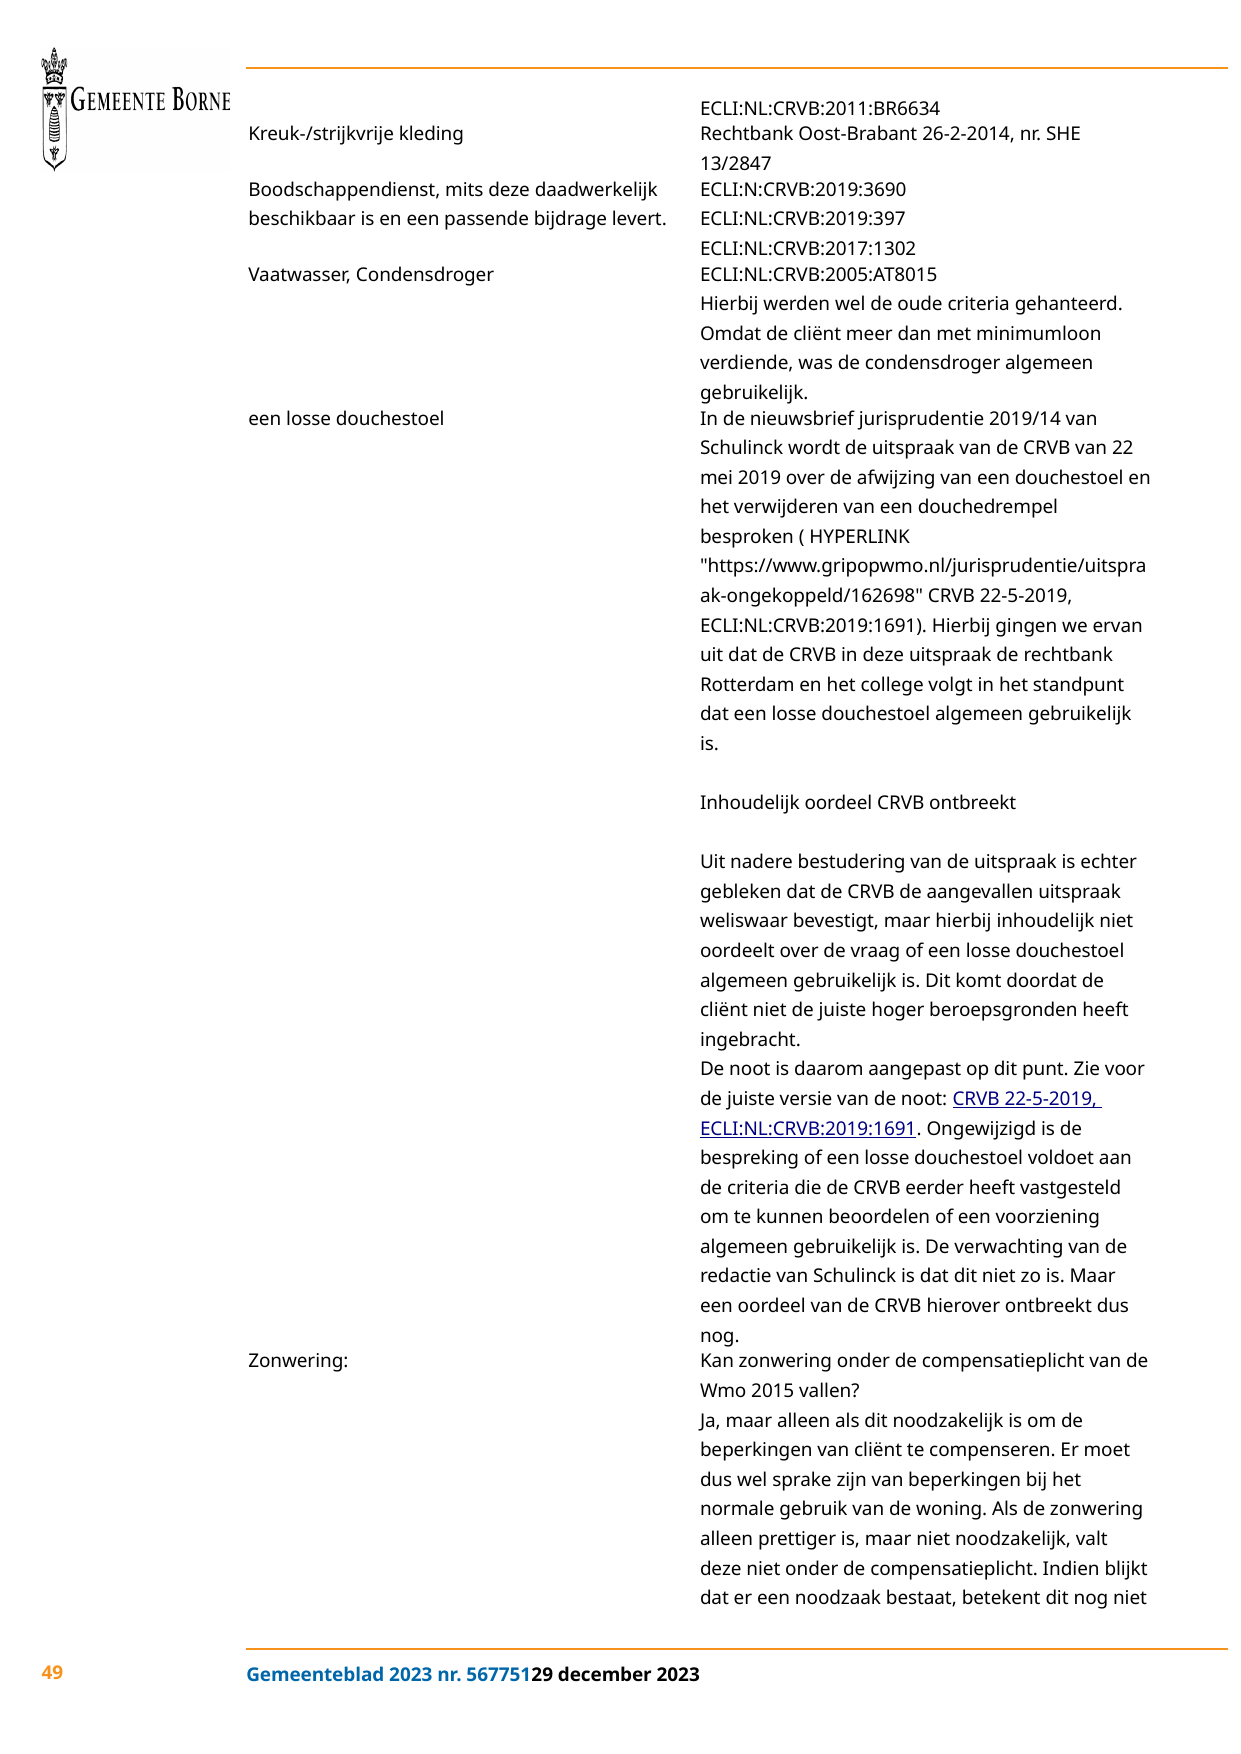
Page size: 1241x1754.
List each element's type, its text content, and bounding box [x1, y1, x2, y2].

table_cell Vaatwasser, Condensdroger [248, 261, 700, 405]
table_cell ECLI:NL:CRVB:2011:BR6634 [700, 95, 1152, 121]
table_cell ECLI:NL:CRVB:2005:AT8015 Hierbij werden wel de oude criteria gehanteerd. Omdat de cliënt meer dan met minimumloon verdiende, was de condensdroger algemeen gebruikelijk. [700, 261, 1152, 405]
table_cell In de nieuwsbrief jurisprudentie 2019/14 van Schulinck wordt de uitspraak van de CRVB van 22 mei 2019 over de afwijzing van een douchestoel en het verwijderen van een douchedrempel besproken ( HYPERLINK "https://www.gripopwmo.nl/jurisprudentie/uitspraak-ongekoppeld/162698" CRVB 22-5-2019, ECLI:NL:CRVB:2019:1691). Hierbij gingen we ervan uit dat de CRVB in deze uitspraak de rechtbank Rotterdam en het college volgt in het standpunt dat een losse douchestoel algemeen gebruikelijk is. Inhoudelijk oordeel CRVB ontbreekt Uit nadere bestudering van de uitspraak is echter gebleken dat de CRVB de aangevallen uitspraak weliswaar bevestigt, maar hierbij inhoudelijk niet oordeelt over de vraag of een losse douchestoel algemeen gebruikelijk is. Dit komt doordat de cliënt niet de juiste hoger beroepsgronden heeft ingebracht. De noot is daarom aangepast op dit punt. Zie voor de juiste versie van de noot: CRVB 22-5-2019, ECLI:NL:CRVB:2019:1691. Ongewijzigd is de bespreking of een losse douchestoel voldoet aan de criteria die de CRVB eerder heeft vastgesteld om te kunnen beoordelen of een voorziening algemeen gebruikelijk is. De verwachting van de redactie van Schulinck is dat dit niet zo is. Maar een oordeel van de CRVB hierover ontbreekt dus nog. [700, 405, 1152, 1348]
table_cell Zonwering: [248, 1348, 700, 1610]
picture [41, 47, 231, 172]
table_cell een losse douchestoel [248, 405, 700, 1348]
table_cell [248, 95, 700, 121]
table_cell Kreuk-/strijkvrije kleding [248, 121, 700, 176]
table_cell Rechtbank Oost-Brabant 26-2-2014, nr. SHE 13/2847 [700, 121, 1152, 176]
table_cell ECLI:N:CRVB:2019:3690 ECLI:NL:CRVB:2019:397 ECLI:NL:CRVB:2017:1302 [700, 176, 1152, 261]
table_cell Boodschappendienst, mits deze daadwerkelijk beschikbaar is en een passende bijdrage levert. [248, 176, 700, 261]
table_cell Kan zonwering onder de compensatieplicht van de Wmo 2015 vallen? Ja, maar alleen als dit noodzakelijk is om de beperkingen van cliënt te compenseren. Er moet dus wel sprake zijn van beperkingen bij het normale gebruik van de woning. Als de zonwering alleen prettiger is, maar niet noodzakelijk, valt deze niet onder de compensatieplicht. Indien blijkt dat er een noodzaak bestaat, betekent dit nog niet [700, 1348, 1152, 1610]
